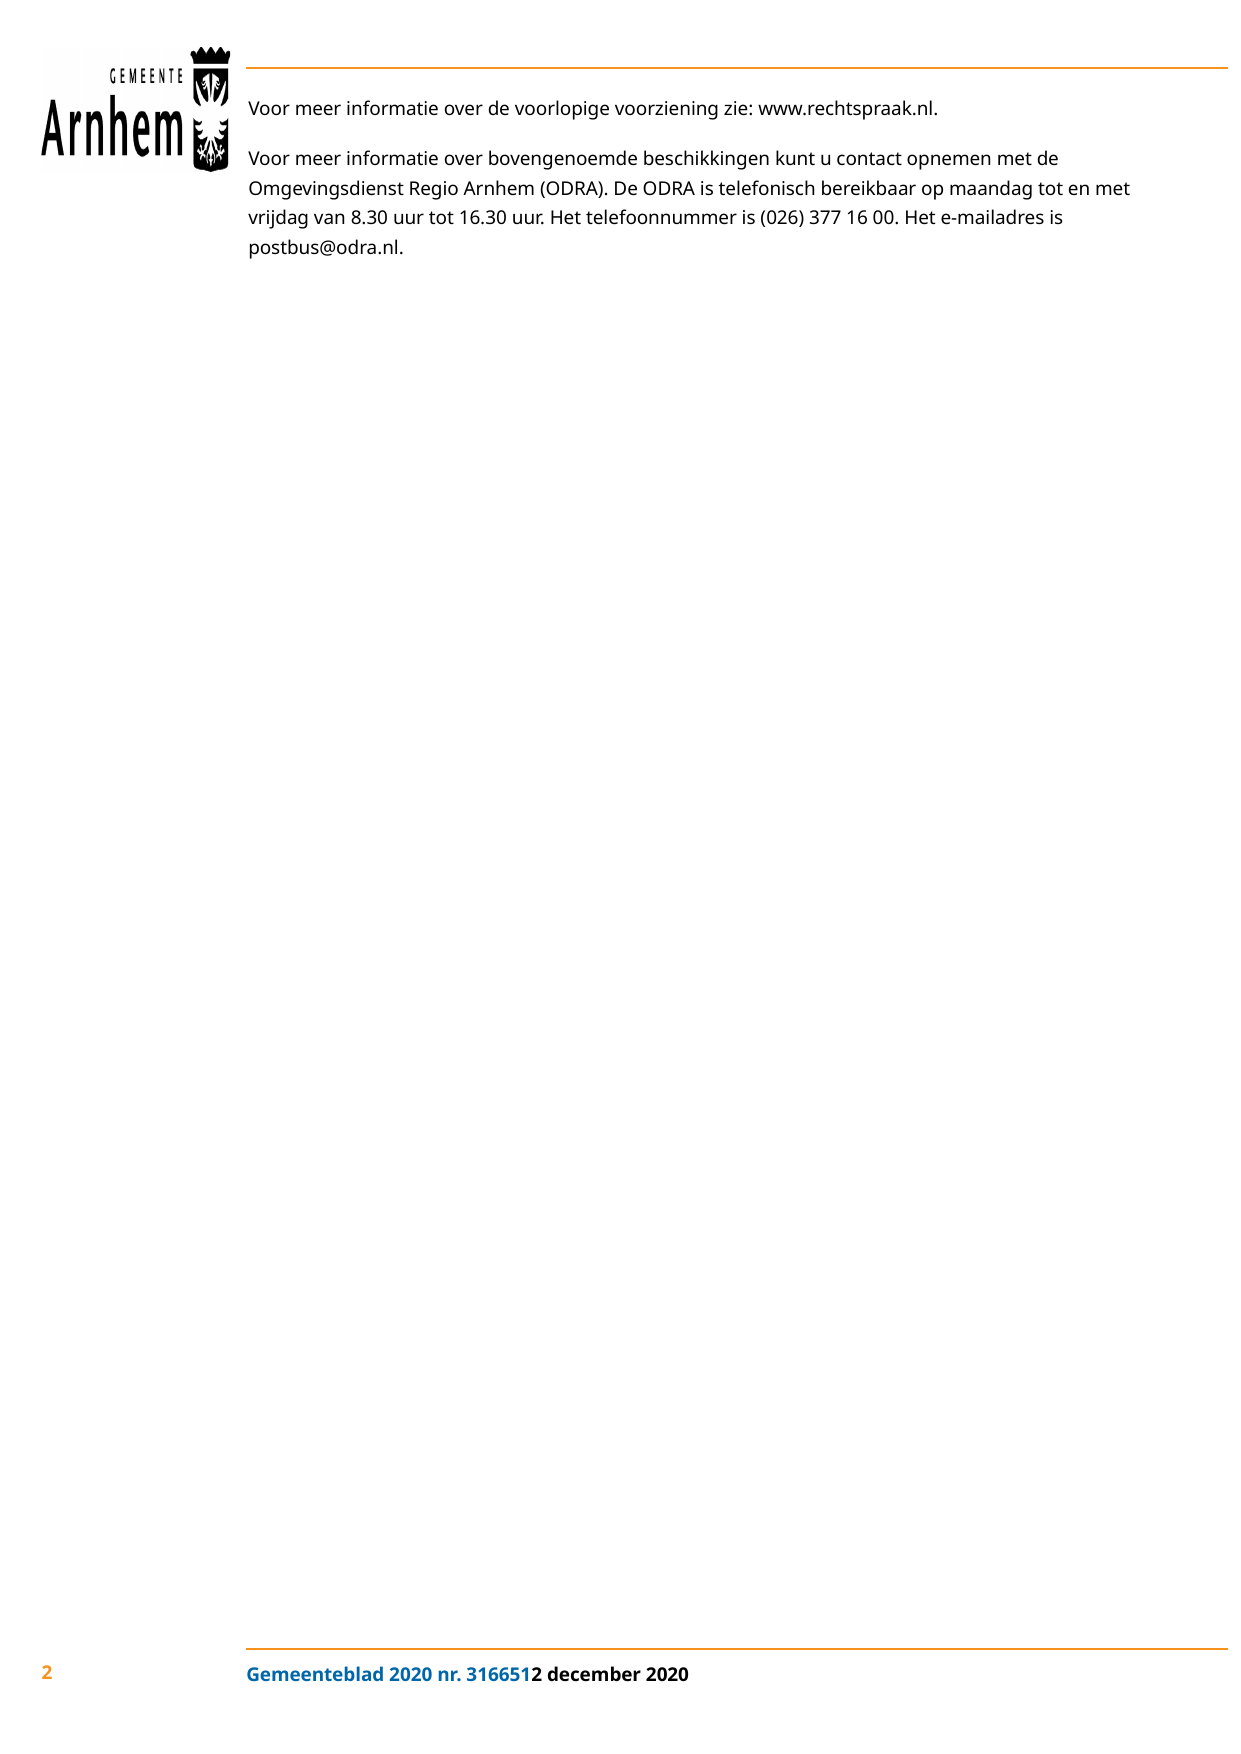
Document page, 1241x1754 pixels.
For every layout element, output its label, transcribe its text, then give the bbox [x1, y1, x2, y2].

text Voor meer informatie over bovengenoemde beschikkingen kunt u contact opnemen met de Omgevingsdienst Regio Arnhem (ODRA). De ODRA is telefonisch bereikbaar op maandag tot en met vrijdag van 8.30 uur tot 16.30 uur. Het telefoonnummer is (026) 377 16 00. Het e-mailadres is postbus@odra.nl. [248, 145, 1152, 260]
picture [41, 47, 231, 172]
text Voor meer informatie over de voorlopige voorziening zie: www.rechtspraak.nl. [248, 95, 1152, 121]
